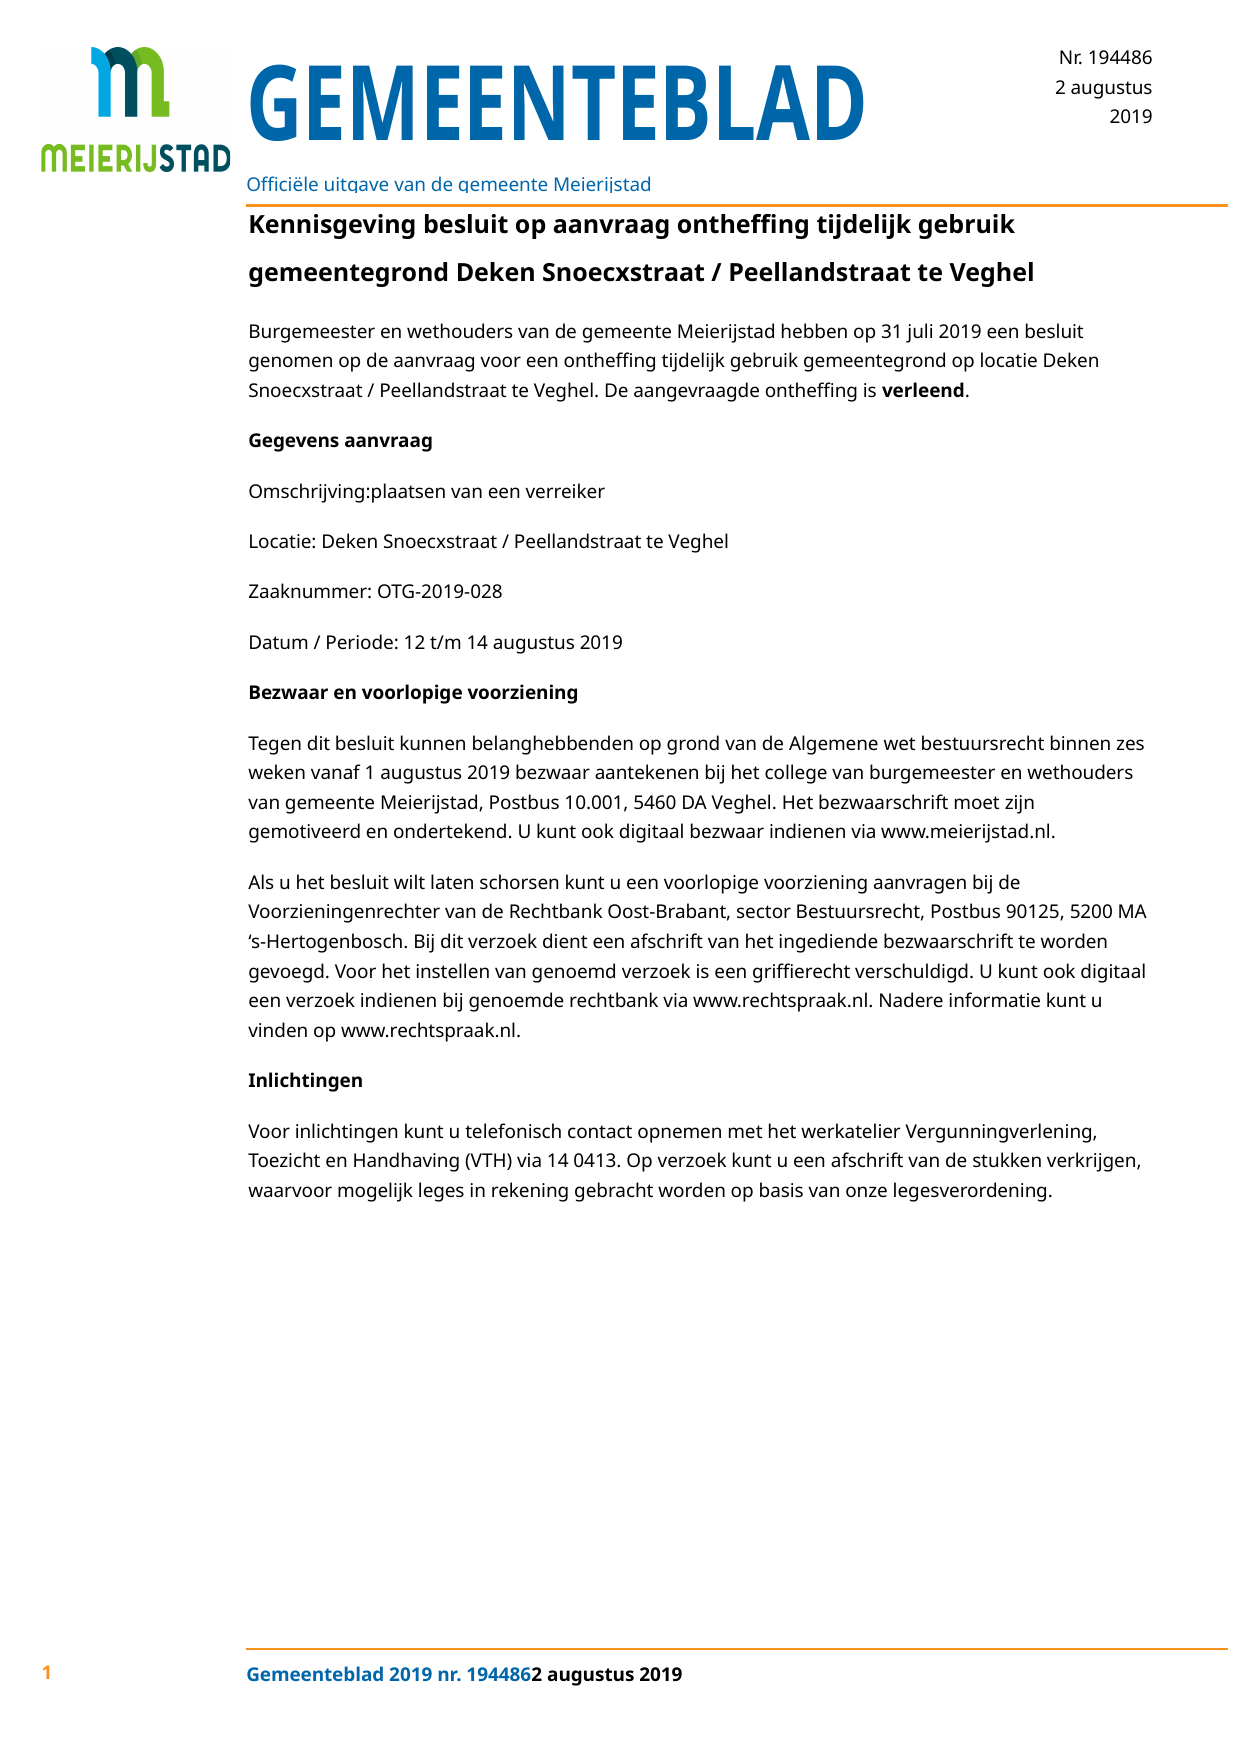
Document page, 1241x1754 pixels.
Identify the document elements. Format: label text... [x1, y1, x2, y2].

picture [41, 47, 231, 172]
text Burgemeester en wethouders van de gemeente Meierijstad hebben op 31 juli 2019 een besluit genomen op de aanvraag voor een ontheffing tijdelijk gebruik gemeentegrond op locatie Deken Snoecxstraat / Peellandstraat te Veghel. De aangevraagde ontheffing is verleend. [248, 318, 1152, 403]
text Voor inlichtingen kunt u telefonisch contact opnemen met het werkatelier Vergunningverlening, Toezicht en Handhaving (VTH) via 14 0413. Op verzoek kunt u een afschrift van de stukken verkrijgen, waarvoor mogelijk leges in rekening gebracht worden op basis van onze legesverordening. [248, 1118, 1152, 1203]
text Kennisgeving besluit op aanvraag ontheffing tijdelijk gebruik gemeentegrond Deken Snoecxstraat / Peellandstraat te Veghel [248, 207, 1152, 288]
text Tegen dit besluit kunnen belanghebbenden op grond van de Algemene wet bestuursrecht binnen zes weken vanaf 1 augustus 2019 bezwaar aantekenen bij het college van burgemeester en wethouders van gemeente Meierijstad, Postbus 10.001, 5460 DA Veghel. Het bezwaarschrift moet zijn gemotiveerd en ondertekend. U kunt ook digitaal bezwaar indienen via www.meierijstad.nl. [248, 730, 1152, 844]
text Locatie: Deken Snoecxstraat / Peellandstraat te Veghel [248, 528, 1152, 554]
text Datum / Periode: 12 t/m 14 augustus 2019 [248, 629, 1152, 655]
text Als u het besluit wilt laten schorsen kunt u een voorlopige voorziening aanvragen bij de Voorzieningenrechter van de Rechtbank Oost-Brabant, sector Bestuursrecht, Postbus 90125, 5200 MA ‘s-Hertogenbosch. Bij dit verzoek dient een afschrift van het ingediende bezwaarschrift te worden gevoegd. Voor het instellen van genoemd verzoek is een griffierecht verschuldigd. U kunt ook digitaal een verzoek indienen bij genoemde rechtbank via www.rechtspraak.nl. Nadere informatie kunt u vinden op www.rechtspraak.nl. [248, 869, 1152, 1043]
text Omschrijving:plaatsen van een verreiker [248, 478, 1152, 504]
text Zaaknummer: OTG-2019-028 [248, 579, 1152, 604]
text Inlichtingen [248, 1067, 1152, 1093]
text Bezwaar en voorlopige voorziening [248, 679, 1152, 705]
text Gegevens aanvraag [248, 427, 1152, 453]
